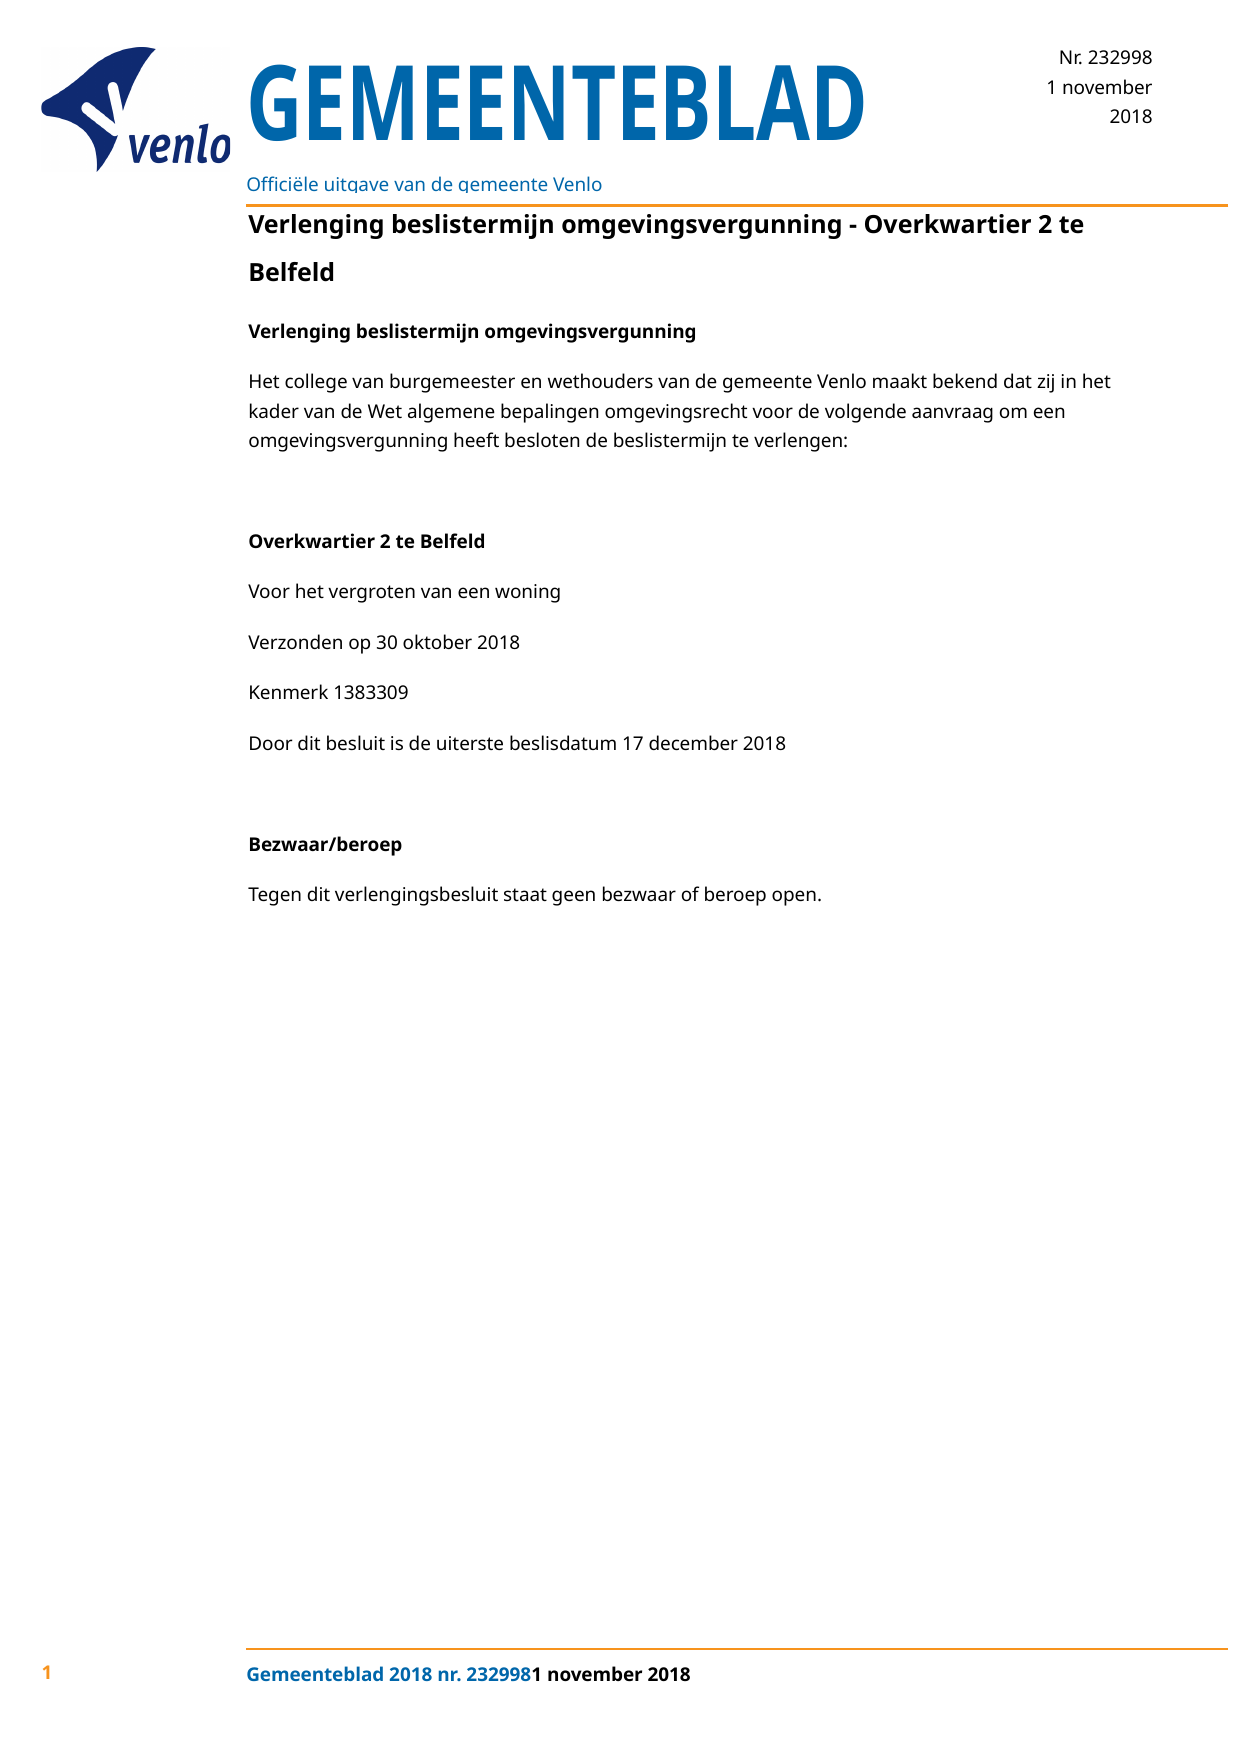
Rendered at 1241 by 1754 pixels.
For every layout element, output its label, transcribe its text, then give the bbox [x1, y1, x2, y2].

picture [41, 47, 231, 172]
text Verlenging beslistermijn omgevingsvergunning [248, 318, 1152, 344]
text Overkwartier 2 te Belfeld [248, 528, 1152, 554]
text Het college van burgemeester en wethouders van de gemeente Venlo maakt bekend dat zij in het kader van de Wet algemene bepalingen omgevingsrecht voor de volgende aanvraag om een omgevingsvergunning heeft besloten de beslistermijn te verlengen: [248, 368, 1152, 453]
text Verzonden op 30 oktober 2018 [248, 629, 1152, 655]
text Tegen dit verlengingsbesluit staat geen bezwaar of beroep open. [248, 881, 1152, 907]
text Door dit besluit is de uiterste beslisdatum 17 december 2018 [248, 730, 1152, 756]
text Verlenging beslistermijn omgevingsvergunning - Overkwartier 2 te Belfeld [248, 207, 1152, 288]
text Bezwaar/beroep [248, 831, 1152, 857]
text Kenmerk 1383309 [248, 679, 1152, 705]
text Voor het vergroten van een woning [248, 579, 1152, 604]
